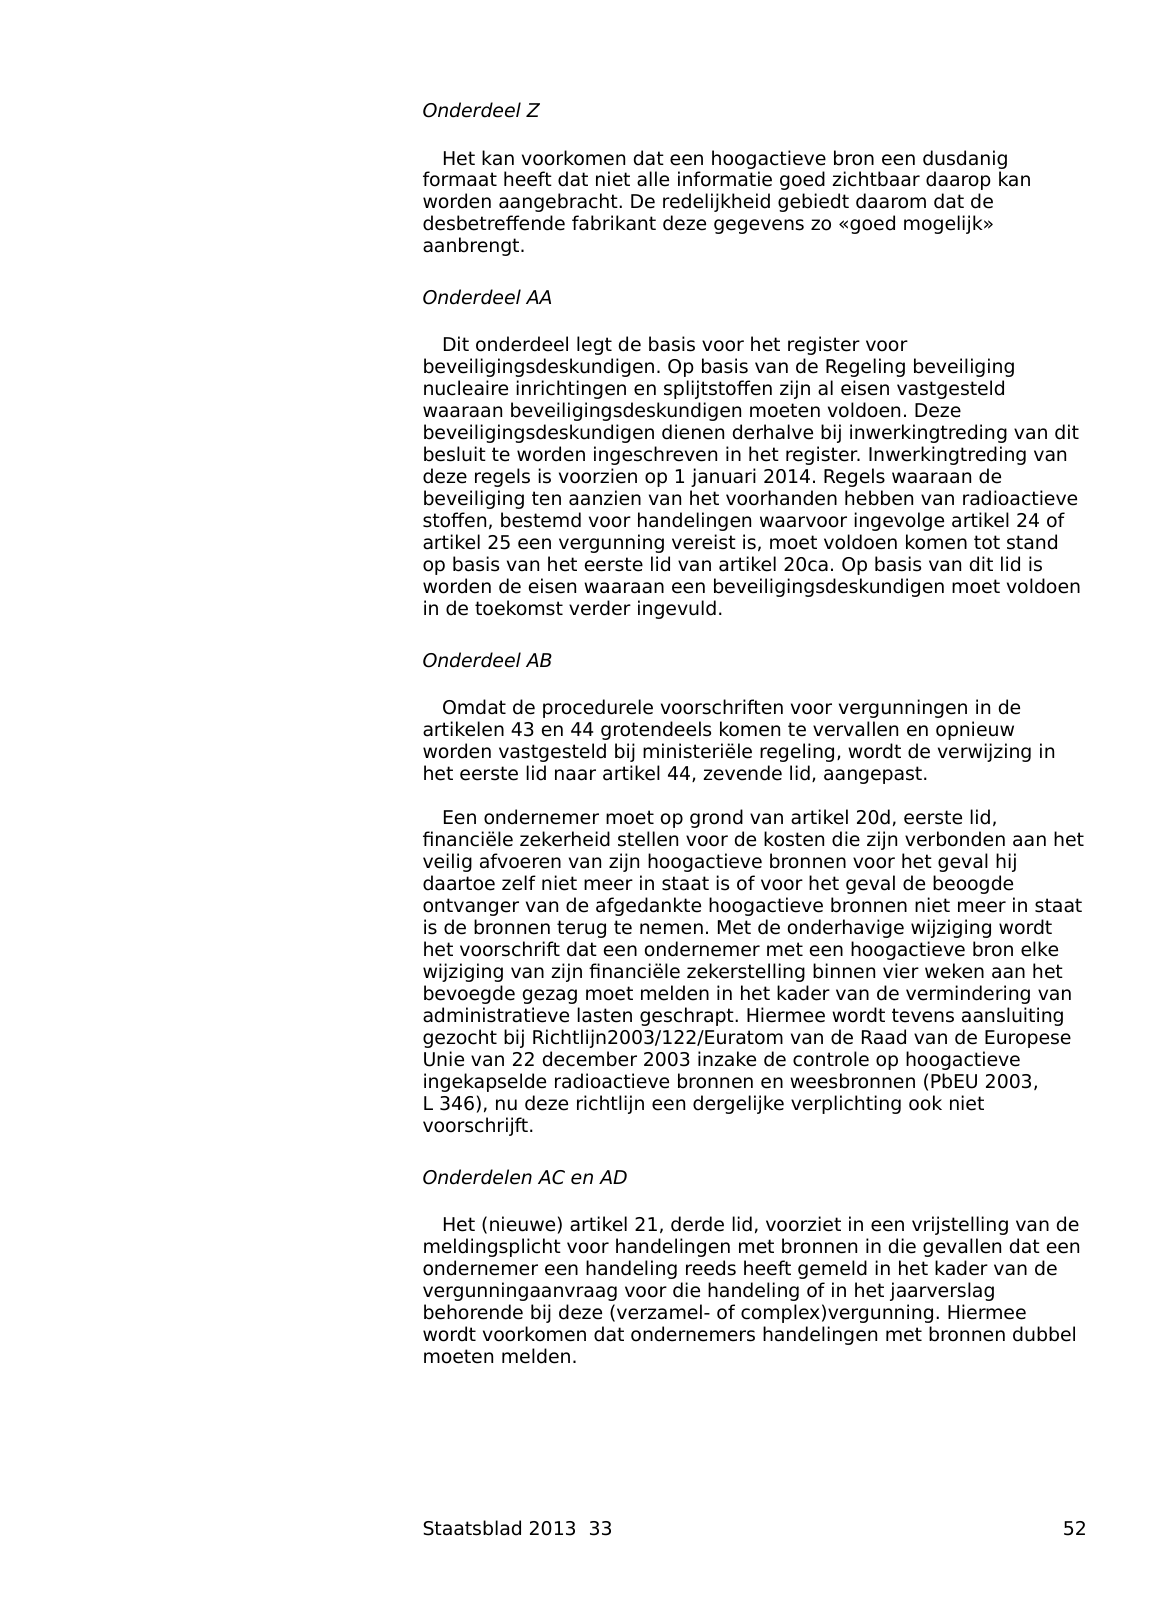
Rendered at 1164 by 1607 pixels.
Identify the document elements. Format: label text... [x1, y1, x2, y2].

subtitle Onderdeel AA [422, 287, 1087, 309]
text Dit onderdeel legt de basis voor het register voor beveiligingsdeskundigen. Op basis van de Regeling beveiliging nucleaire inrichtingen en splijtstoffen zijn al eisen vastgesteld waaraan beveiligingsdeskundigen moeten voldoen. Deze beveiligingsdeskundigen dienen derhalve bij inwerkingtreding van dit besluit te worden ingeschreven in het register. Inwerkingtreding van deze regels is voorzien op 1 januari 2014. Regels waaraan de beveiliging ten aanzien van het voorhanden hebben van radioactieve stoffen, bestemd voor handelingen waarvoor ingevolge artikel 24 of artikel 25 een vergunning vereist is, moet voldoen komen tot stand op basis van het eerste lid van artikel 20ca. Op basis van dit lid is worden de eisen waaraan een beveiligingsdeskundigen moet voldoen in de toekomst verder ingevuld. [422, 334, 1087, 620]
subtitle Onderdelen AC en AD [422, 1167, 1087, 1189]
subtitle Onderdeel AB [422, 650, 1087, 672]
text Het (nieuwe) artikel 21, derde lid, voorziet in een vrijstelling van de meldingsplicht voor handelingen met bronnen in die gevallen dat een ondernemer een handeling reeds heeft gemeld in het kader van de vergunningaanvraag voor die handeling of in het jaarverslag behorende bij deze (verzamel- of complex)vergunning. Hiermee wordt voorkomen dat ondernemers handelingen met bronnen dubbel moeten melden. [422, 1214, 1087, 1368]
text Omdat de procedurele voorschriften voor vergunningen in de artikelen 43 en 44 grotendeels komen te vervallen en opnieuw worden vastgesteld bij ministeriële regeling, wordt de verwijzing in het eerste lid naar artikel 44, zevende lid, aangepast. [422, 697, 1087, 785]
text Een ondernemer moet op grond van artikel 20d, eerste lid, financiële zekerheid stellen voor de kosten die zijn verbonden aan het veilig afvoeren van zijn hoogactieve bronnen voor het geval hij daartoe zelf niet meer in staat is of voor het geval de beoogde ontvanger van de afgedankte hoogactieve bronnen niet meer in staat is de bronnen terug te nemen. Met de onderhavige wijziging wordt het voorschrift dat een ondernemer met een hoogactieve bron elke wijziging van zijn financiële zekerstelling binnen vier weken aan het bevoegde gezag moet melden in het kader van de vermindering van administratieve lasten geschrapt. Hiermee wordt tevens aansluiting gezocht bij Richtlijn2003/122/Euratom van de Raad van de Europese Unie van 22 december 2003 inzake de controle op hoogactieve ingekapselde radioactieve bronnen en weesbronnen (PbEU 2003, L 346), nu deze richtlijn een dergelijke verplichting ook niet voorschrijft. [422, 807, 1087, 1137]
text Het kan voorkomen dat een hoogactieve bron een dusdanig formaat heeft dat niet alle informatie goed zichtbaar daarop kan worden aangebracht. De redelijkheid gebiedt daarom dat de desbetreffende fabrikant deze gegevens zo «goed mogelijk» aanbrengt. [422, 147, 1087, 257]
subtitle Onderdeel Z [422, 100, 1087, 122]
